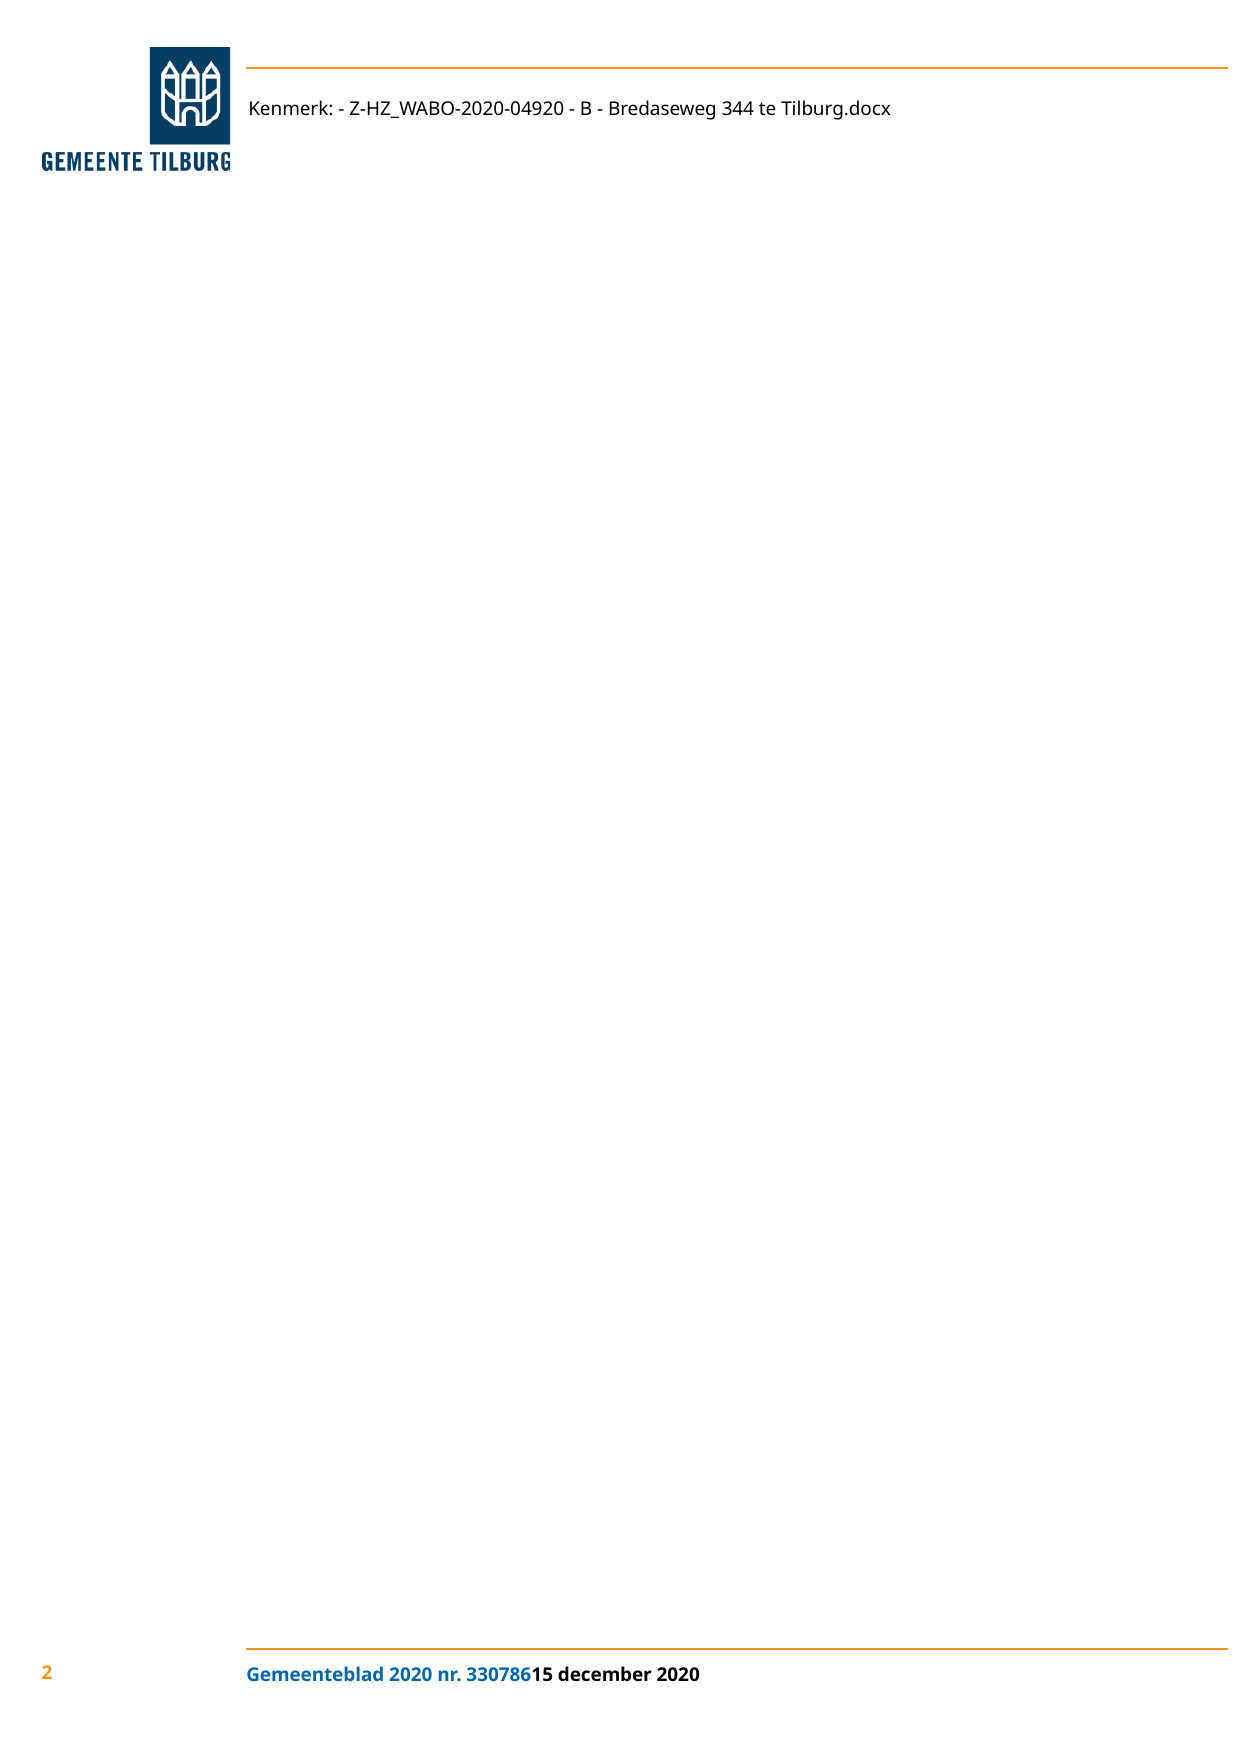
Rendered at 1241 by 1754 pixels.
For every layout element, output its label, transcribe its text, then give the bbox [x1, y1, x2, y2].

picture [41, 47, 231, 172]
text Kenmerk: - Z-HZ_WABO-2020-04920 - B - Bredaseweg 344 te Tilburg.docx [248, 95, 1152, 121]
